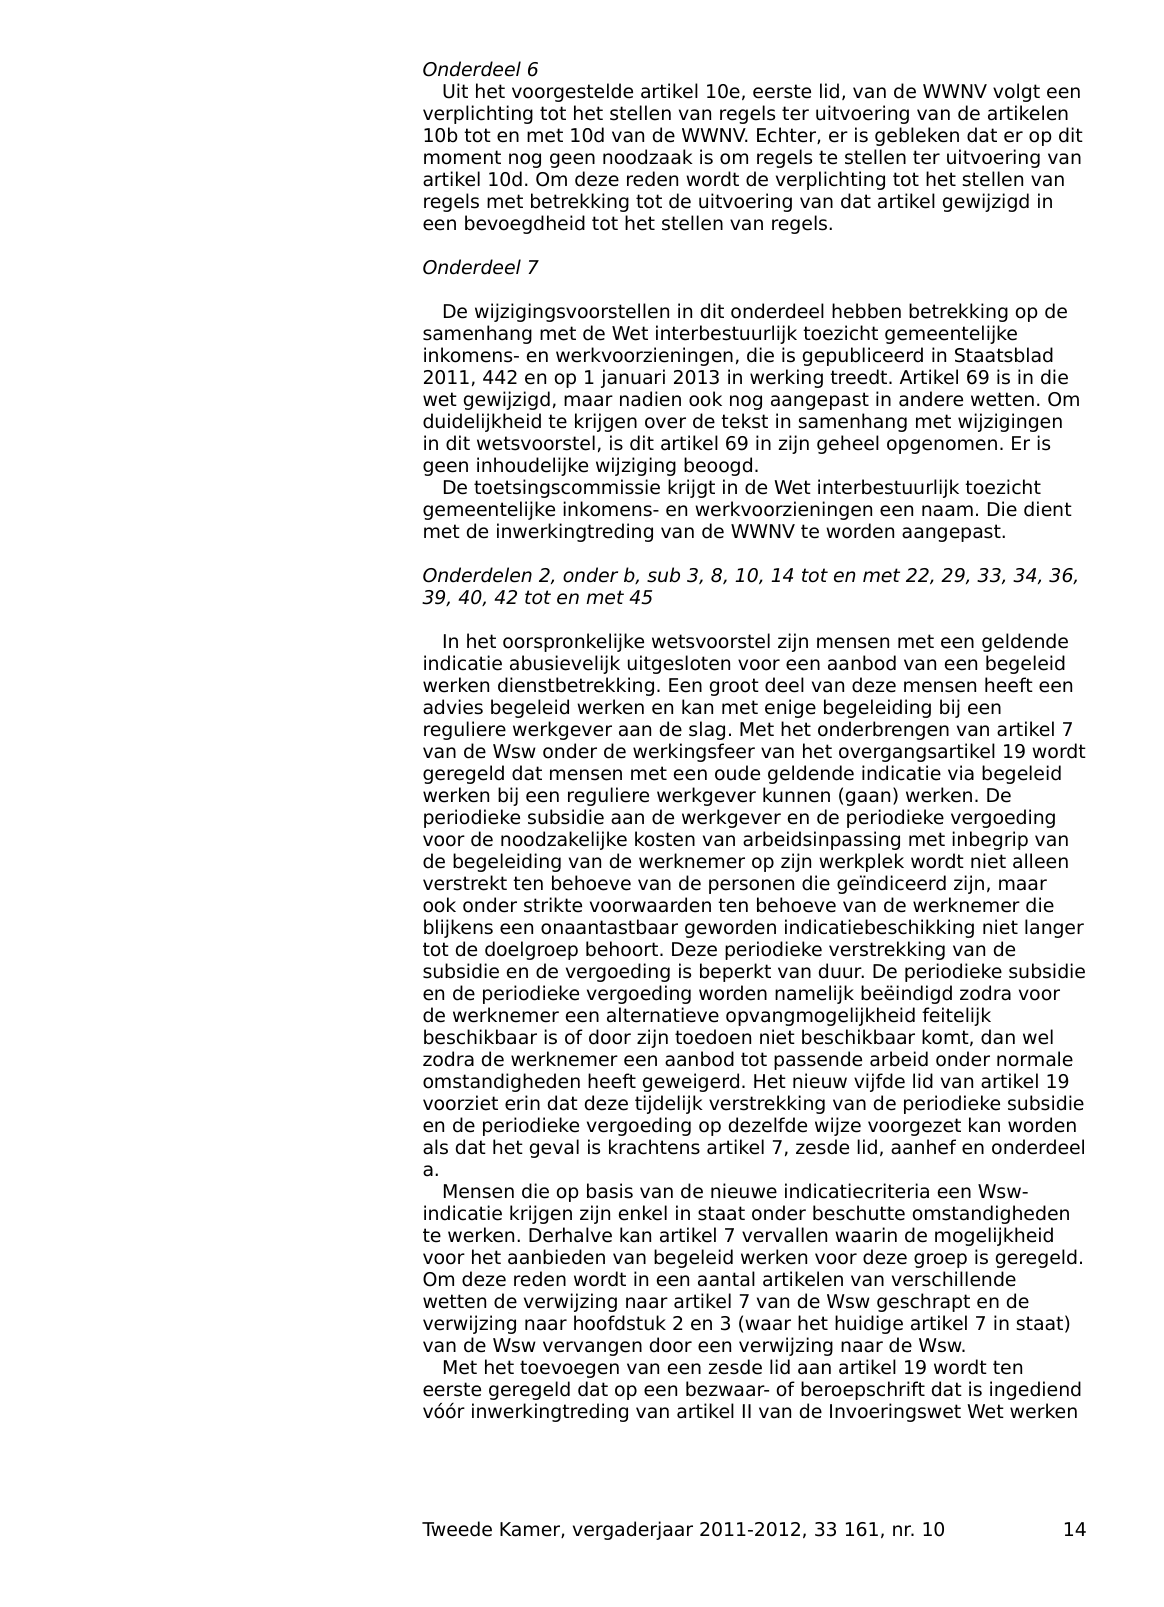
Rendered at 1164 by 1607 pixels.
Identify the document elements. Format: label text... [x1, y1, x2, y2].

text In het oorspronkelijke wetsvoorstel zijn mensen met een geldende indicatie abusievelijk uitgesloten voor een aanbod van een begeleid werken dienstbetrekking. Een groot deel van deze mensen heeft een advies begeleid werken en kan met enige begeleiding bij een reguliere werkgever aan de slag. Met het onderbrengen van artikel 7 van de Wsw onder de werkingsfeer van het overgangsartikel 19 wordt geregeld dat mensen met een oude geldende indicatie via begeleid werken bij een reguliere werkgever kunnen (gaan) werken. De periodieke subsidie aan de werkgever en de periodieke vergoeding voor de noodzakelijke kosten van arbeidsinpassing met inbegrip van de begeleiding van de werknemer op zijn werkplek wordt niet alleen verstrekt ten behoeve van de personen die geïndiceerd zijn, maar ook onder strikte voorwaarden ten behoeve van de werknemer die blijkens een onaantastbaar geworden indicatiebeschikking niet langer tot de doelgroep behoort. Deze periodieke verstrekking van de subsidie en de vergoeding is beperkt van duur. De periodieke subsidie en de periodieke vergoeding worden namelijk beëindigd zodra voor de werknemer een alternatieve opvangmogelijkheid feitelijk beschikbaar is of door zijn toedoen niet beschikbaar komt, dan wel zodra de werknemer een aanbod tot passende arbeid onder normale omstandigheden heeft geweigerd. Het nieuw vijfde lid van artikel 19 voorziet erin dat deze tijdelijk verstrekking van de periodieke subsidie en de periodieke vergoeding op dezelfde wijze voorgezet kan worden als dat het geval is krachtens artikel 7, zesde lid, aanhef en onderdeel a. [422, 631, 1087, 1181]
subtitle Onderdelen 2, onder b, sub 3, 8, 10, 14 tot en met 22, 29, 33, 34, 36, 39, 40, 42 tot en met 45 [422, 565, 1087, 609]
text De wijzigingsvoorstellen in dit onderdeel hebben betrekking op de samenhang met de Wet interbestuurlijk toezicht gemeentelijke inkomens- en werkvoorzieningen, die is gepubliceerd in Staatsblad 2011, 442 en op 1 januari 2013 in werking treedt. Artikel 69 is in die wet gewijzigd, maar nadien ook nog aangepast in andere wetten. Om duidelijkheid te krijgen over de tekst in samenhang met wijzigingen in dit wetsvoorstel, is dit artikel 69 in zijn geheel opgenomen. Er is geen inhoudelijke wijziging beoogd. [422, 301, 1087, 477]
subtitle Onderdeel 6 [422, 59, 1087, 81]
subtitle Onderdeel 7 [422, 257, 1087, 279]
text De toetsingscommissie krijgt in de Wet interbestuurlijk toezicht gemeentelijke inkomens- en werkvoorzieningen een naam. Die dient met de inwerkingtreding van de WWNV te worden aangepast. [422, 477, 1087, 543]
text Mensen die op basis van de nieuwe indicatiecriteria een Wsw-indicatie krijgen zijn enkel in staat onder beschutte omstandigheden te werken. Derhalve kan artikel 7 vervallen waarin de mogelijkheid voor het aanbieden van begeleid werken voor deze groep is geregeld. Om deze reden wordt in een aantal artikelen van verschillende wetten de verwijzing naar artikel 7 van de Wsw geschrapt en de verwijzing naar hoofdstuk 2 en 3 (waar het huidige artikel 7 in staat) van de Wsw vervangen door een verwijzing naar de Wsw. [422, 1181, 1087, 1357]
text Uit het voorgestelde artikel 10e, eerste lid, van de WWNV volgt een verplichting tot het stellen van regels ter uitvoering van de artikelen 10b tot en met 10d van de WWNV. Echter, er is gebleken dat er op dit moment nog geen noodzaak is om regels te stellen ter uitvoering van artikel 10d. Om deze reden wordt de verplichting tot het stellen van regels met betrekking tot de uitvoering van dat artikel gewijzigd in een bevoegdheid tot het stellen van regels. [422, 81, 1087, 235]
text Met het toevoegen van een zesde lid aan artikel 19 wordt ten eerste geregeld dat op een bezwaar- of beroepschrift dat is ingediend vóór inwerkingtreding van artikel II van de Invoeringswet Wet werken [422, 1357, 1087, 1423]
